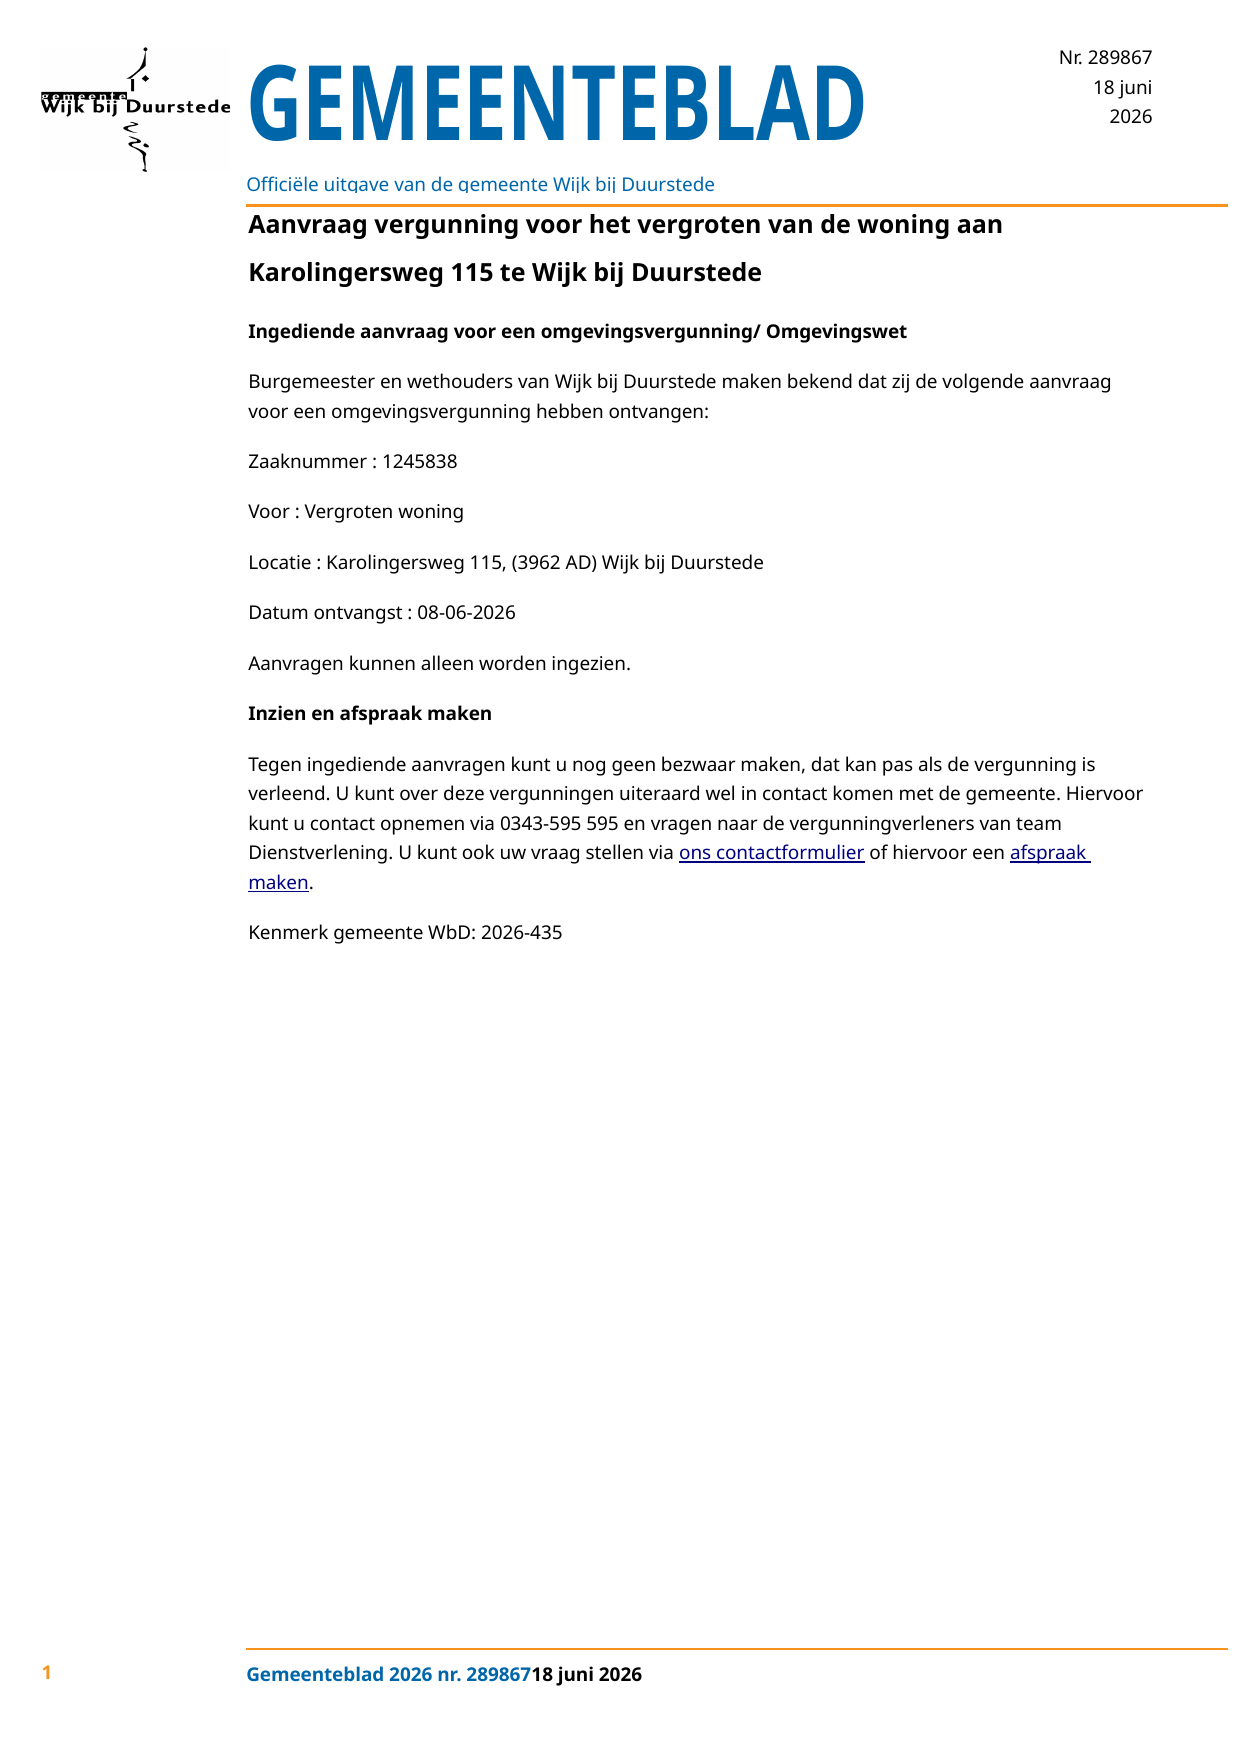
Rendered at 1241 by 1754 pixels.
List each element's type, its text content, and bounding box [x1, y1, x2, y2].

picture [41, 47, 231, 172]
text Tegen ingediende aanvragen kunt u nog geen bezwaar maken, dat kan pas als de vergunning is verleend. U kunt over deze vergunningen uiteraard wel in contact komen met de gemeente. Hiervoor kunt u contact opnemen via 0343-595 595 en vragen naar de vergunningverleners van team Dienstverlening. U kunt ook uw vraag stellen via ons contactformulier of hiervoor een afspraak maken. [248, 751, 1152, 895]
text Voor : Vergroten woning [248, 499, 1152, 524]
text Burgemeester en wethouders van Wijk bij Duurstede maken bekend dat zij de volgende aanvraag voor een omgevingsvergunning hebben ontvangen: [248, 368, 1152, 424]
text Zaaknummer : 1245838 [248, 448, 1152, 474]
text Ingediende aanvraag voor een omgevingsvergunning/ Omgevingswet [248, 318, 1152, 344]
text Inzien en afspraak maken [248, 700, 1152, 726]
text Datum ontvangst : 08-06-2026 [248, 599, 1152, 625]
text Aanvragen kunnen alleen worden ingezien. [248, 650, 1152, 676]
text Aanvraag vergunning voor het vergroten van de woning aan Karolingersweg 115 te Wijk bij Duurstede [248, 207, 1152, 288]
text Locatie : Karolingersweg 115, (3962 AD) Wijk bij Duurstede [248, 549, 1152, 575]
text Kenmerk gemeente WbD: 2026-435 [248, 919, 1152, 945]
